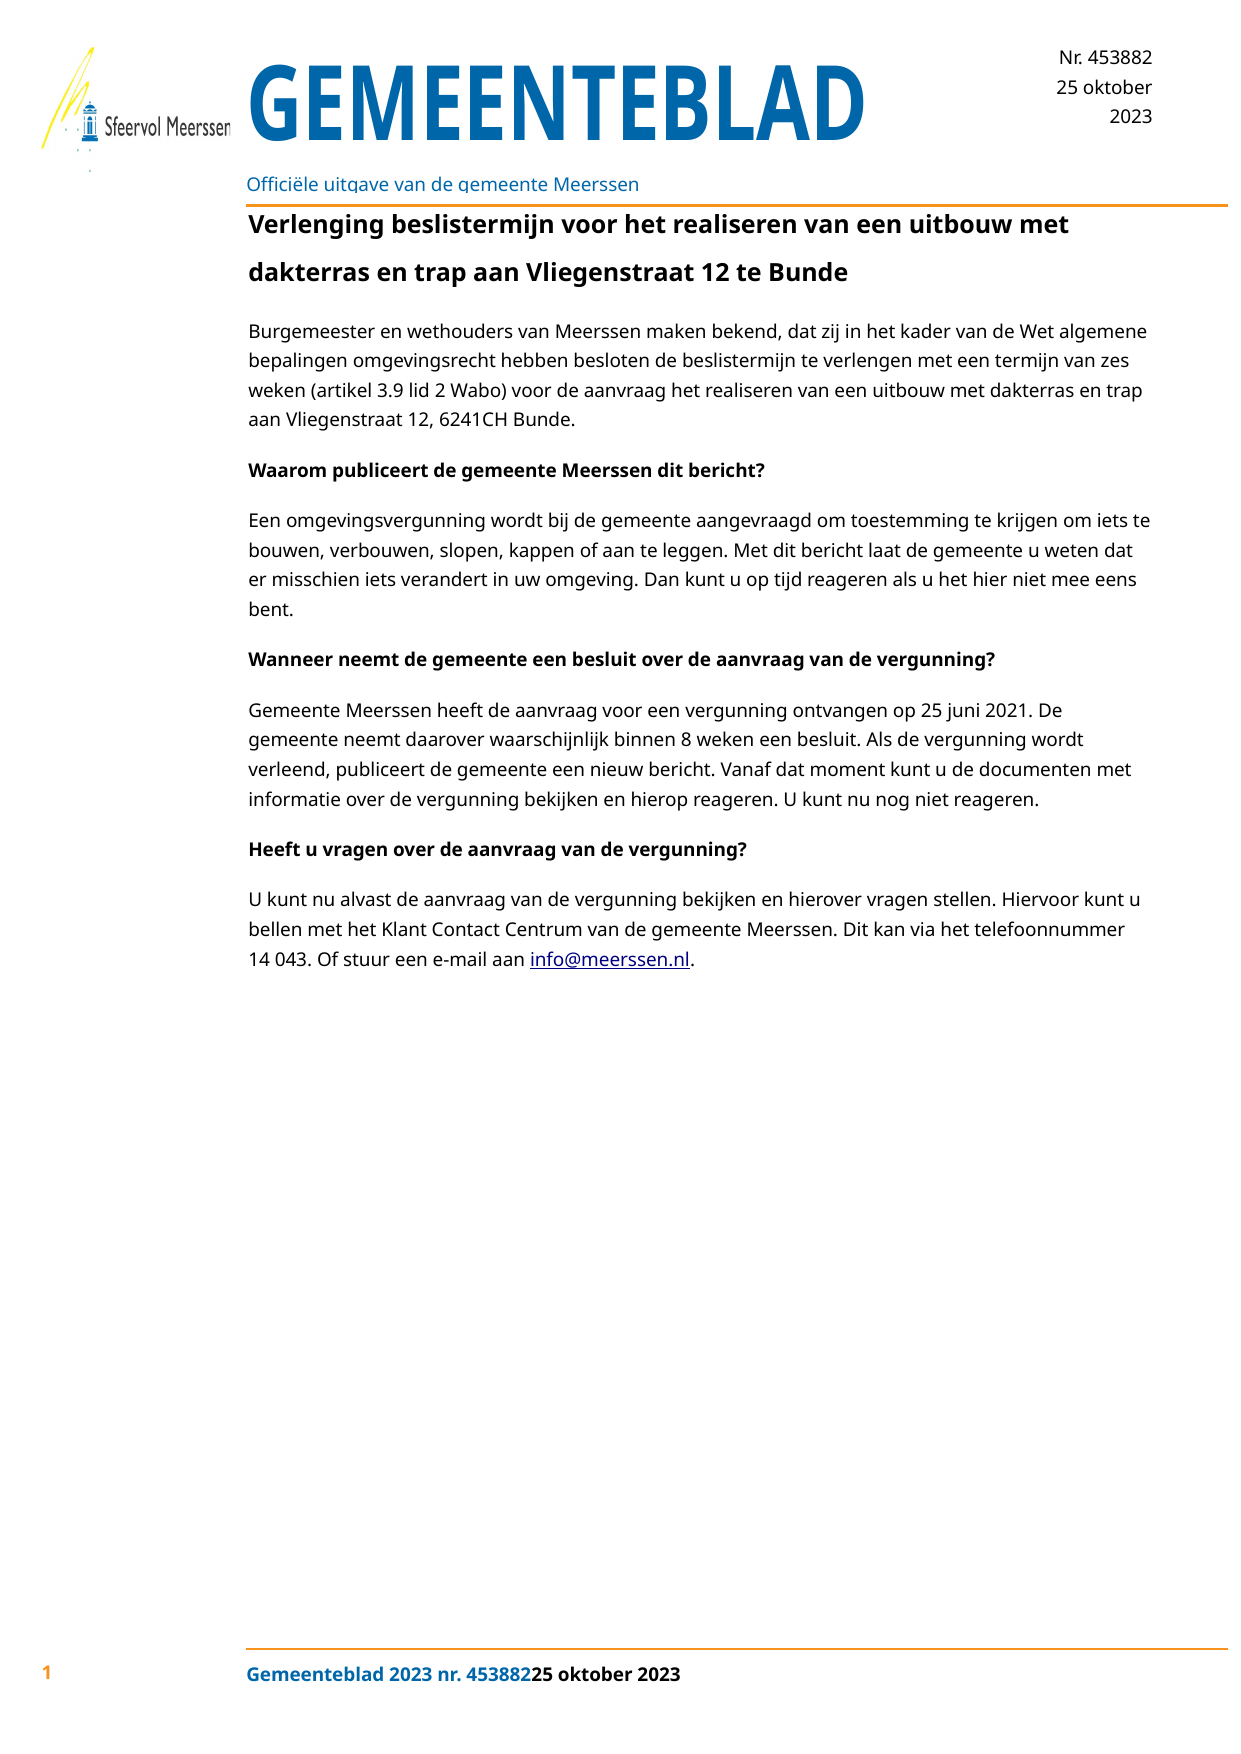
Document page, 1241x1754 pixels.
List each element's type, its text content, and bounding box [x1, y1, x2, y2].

text Verlenging beslistermijn voor het realiseren van een uitbouw met dakterras en trap aan Vliegenstraat 12 te Bunde [248, 207, 1152, 288]
text Waarom publiceert de gemeente Meerssen dit bericht? [248, 457, 1152, 483]
text Heeft u vragen over de aanvraag van de vergunning? [248, 836, 1152, 862]
text U kunt nu alvast de aanvraag van de vergunning bekijken en hierover vragen stellen. Hiervoor kunt u bellen met het Klant Contact Centrum van de gemeente Meerssen. Dit kan via het telefoonnummer 14 043. Of stuur een e-mail aan info@meerssen.nl. [248, 887, 1152, 972]
text Gemeente Meerssen heeft de aanvraag voor een vergunning ontvangen op 25 juni 2021. De gemeente neemt daarover waarschijnlijk binnen 8 weken een besluit. Als de vergunning wordt verleend, publiceert de gemeente een nieuw bericht. Vanaf dat moment kunt u de documenten met informatie over de vergunning bekijken en hierop reageren. U kunt nu nog niet reageren. [248, 697, 1152, 812]
text Burgemeester en wethouders van Meerssen maken bekend, dat zij in het kader van de Wet algemene bepalingen omgevingsrecht hebben besloten de beslistermijn te verlengen met een termijn van zes weken (artikel 3.9 lid 2 Wabo) voor de aanvraag het realiseren van een uitbouw met dakterras en trap aan Vliegenstraat 12, 6241CH Bunde. [248, 318, 1152, 432]
text Wanneer neemt de gemeente een besluit over de aanvraag van de vergunning? [248, 647, 1152, 672]
text Een omgevingsvergunning wordt bij de gemeente aangevraagd om toestemming te krijgen om iets te bouwen, verbouwen, slopen, kappen of aan te leggen. Met dit bericht laat de gemeente u weten dat er misschien iets verandert in uw omgeving. Dan kunt u op tijd reageren als u het hier niet mee eens bent. [248, 507, 1152, 622]
picture [41, 47, 231, 172]
